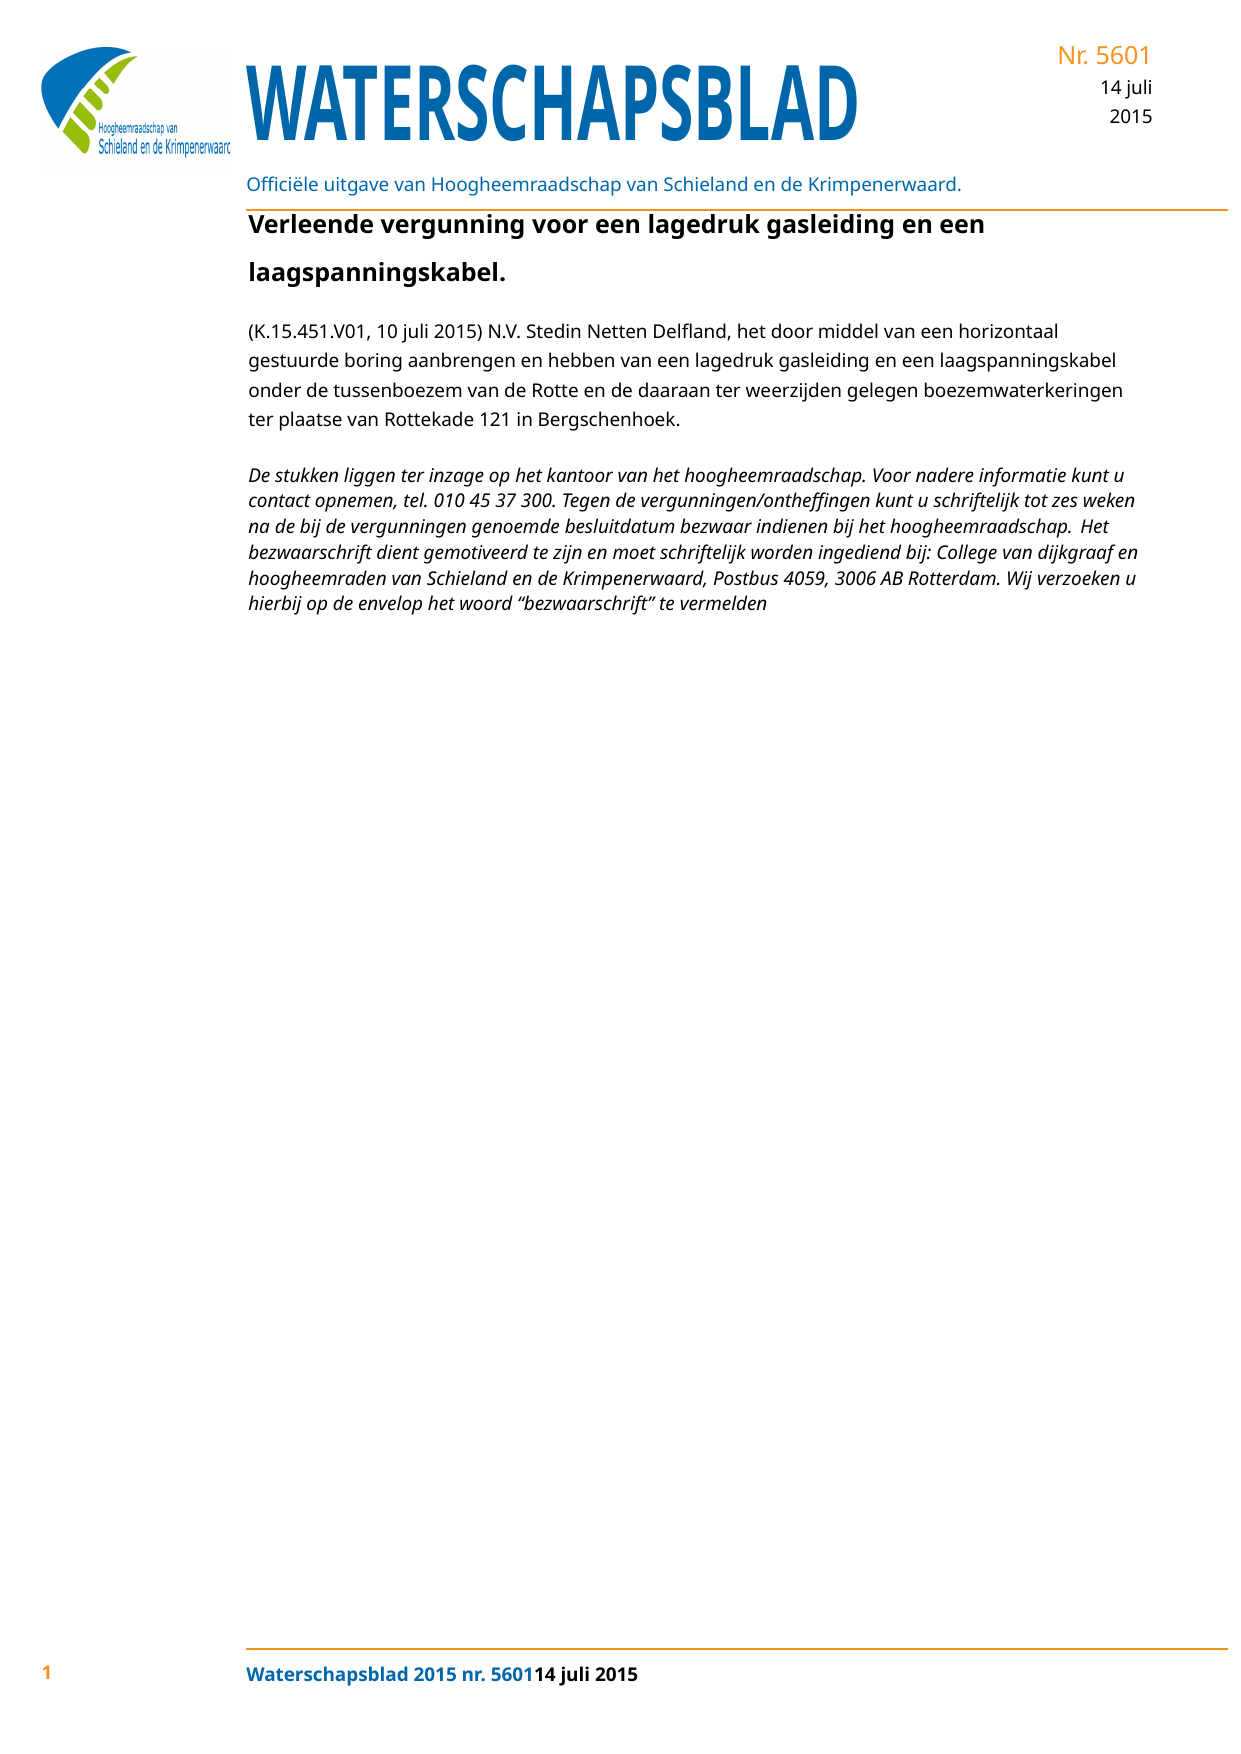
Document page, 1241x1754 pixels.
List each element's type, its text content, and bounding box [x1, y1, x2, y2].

text (K.15.451.V01, 10 juli 2015) N.V. Stedin Netten Delfland, het door middel van een horizontaal gestuurde boring aanbrengen en hebben van een lagedruk gasleiding en een laagspanningskabel onder de tussenboezem van de Rotte en de daaraan ter weerzijden gelegen boezemwaterkeringen ter plaatse van Rottekade 121 in Bergschenhoek. [248, 318, 1152, 432]
picture [41, 47, 231, 172]
text De stukken liggen ter inzage op het kantoor van het hoogheemraadschap. Voor nadere informatie kunt u contact opnemen, tel. 010 45 37 300. Tegen de vergunningen/ontheffingen kunt u schriftelijk tot zes weken na de bij de vergunningen genoemde besluitdatum bezwaar indienen bij het hoogheemraadschap. Het bezwaarschrift dient gemotiveerd te zijn en moet schriftelijk worden ingediend bij: College van dijkgraaf en hoogheemraden van Schieland en de Krimpenerwaard, Postbus 4059, 3006 AB Rotterdam. Wij verzoeken u hierbij op de envelop het woord “bezwaarschrift” te vermelden [248, 462, 1152, 616]
text Verleende vergunning voor een lagedruk gasleiding en een laagspanningskabel. [248, 211, 1152, 288]
